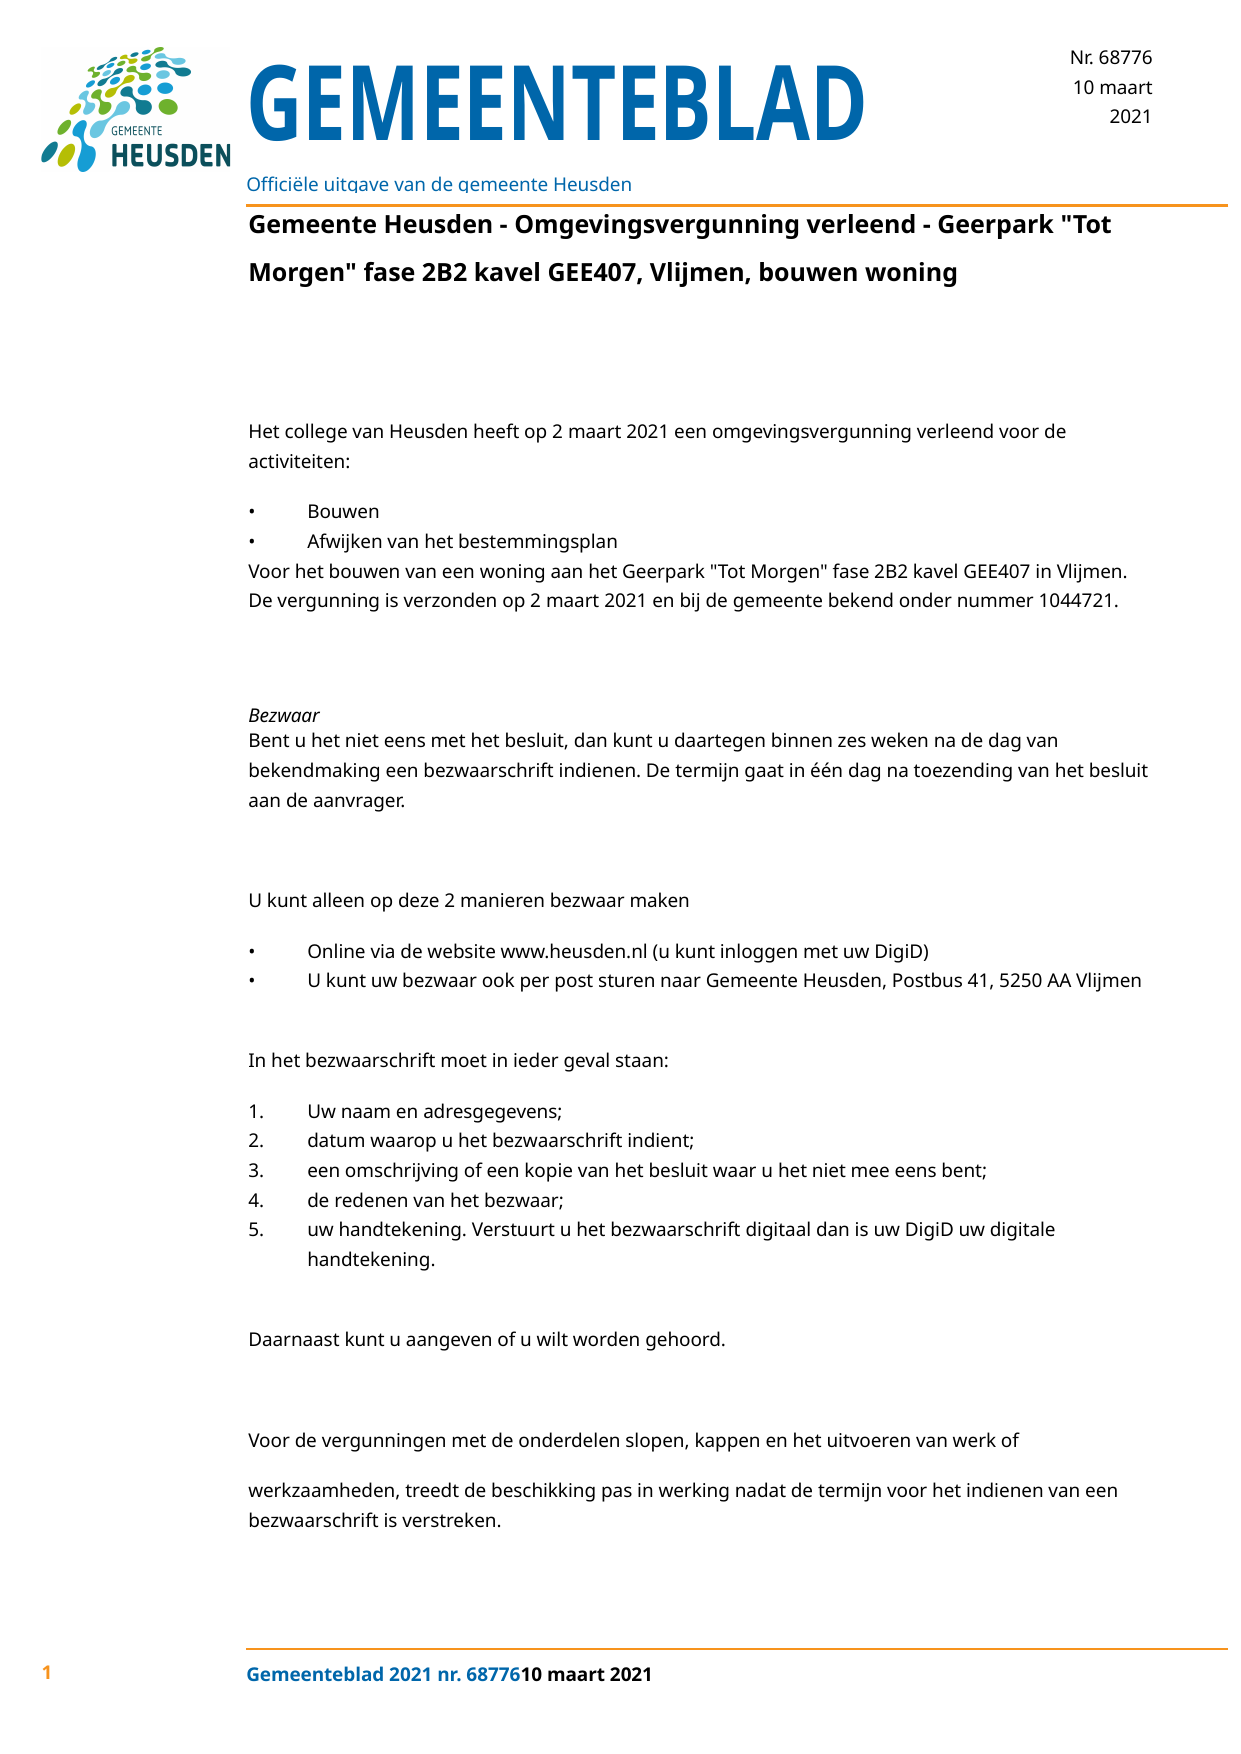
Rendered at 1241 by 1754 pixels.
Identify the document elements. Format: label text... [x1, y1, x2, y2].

list een omschrijving of een kopie van het besluit waar u het niet mee eens bent; [248, 1157, 1152, 1183]
text Daarnaast kunt u aangeven of u wilt worden gehoord. [248, 1326, 1152, 1352]
text Het college van Heusden heeft op 2 maart 2021 een omgevingsvergunning verleend voor de activiteiten: [248, 419, 1152, 474]
list Afwijken van het bestemmingsplan [248, 528, 1152, 554]
text U kunt alleen op deze 2 manieren bezwaar maken [248, 888, 1152, 913]
text In het bezwaarschrift moet in ieder geval staan: [248, 1048, 1152, 1073]
list datum waarop u het bezwaarschrift indient; [248, 1128, 1152, 1153]
text Bent u het niet eens met het besluit, dan kunt u daartegen binnen zes weken na de dag van bekendmaking een bezwaarschrift indienen. De termijn gaat in één dag na toezending van het besluit aan de aanvrager. [248, 728, 1152, 812]
list Bouwen [248, 499, 1152, 524]
list de redenen van het bezwaar; [248, 1187, 1152, 1212]
text Bezwaar [248, 702, 1152, 728]
list uw handtekening. Verstuurt u het bezwaarschrift digitaal dan is uw DigiD uw digitale handtekening. [248, 1216, 1152, 1272]
text Voor het bouwen van een woning aan het Geerpark "Tot Morgen" fase 2B2 kavel GEE407 in Vlijmen. De vergunning is verzonden op 2 maart 2021 en bij de gemeente bekend onder nummer 1044721. [248, 558, 1152, 613]
list Online via de website www.heusden.nl (u kunt inloggen met uw DigiD) [248, 938, 1152, 964]
list U kunt uw bezwaar ook per post sturen naar Gemeente Heusden, Postbus 41, 5250 AA Vlijmen [248, 968, 1152, 993]
list Uw naam en adresgegevens; [248, 1098, 1152, 1124]
text Voor de vergunningen met de onderdelen slopen, kappen en het uitvoeren van werk of [248, 1427, 1152, 1452]
picture [41, 47, 231, 172]
text werkzaamheden, treedt de beschikking pas in werking nadat de termijn voor het indienen van een bezwaarschrift is verstreken. [248, 1477, 1152, 1532]
text Gemeente Heusden - Omgevingsvergunning verleend - Geerpark "Tot Morgen" fase 2B2 kavel GEE407, Vlijmen, bouwen woning [248, 207, 1152, 288]
